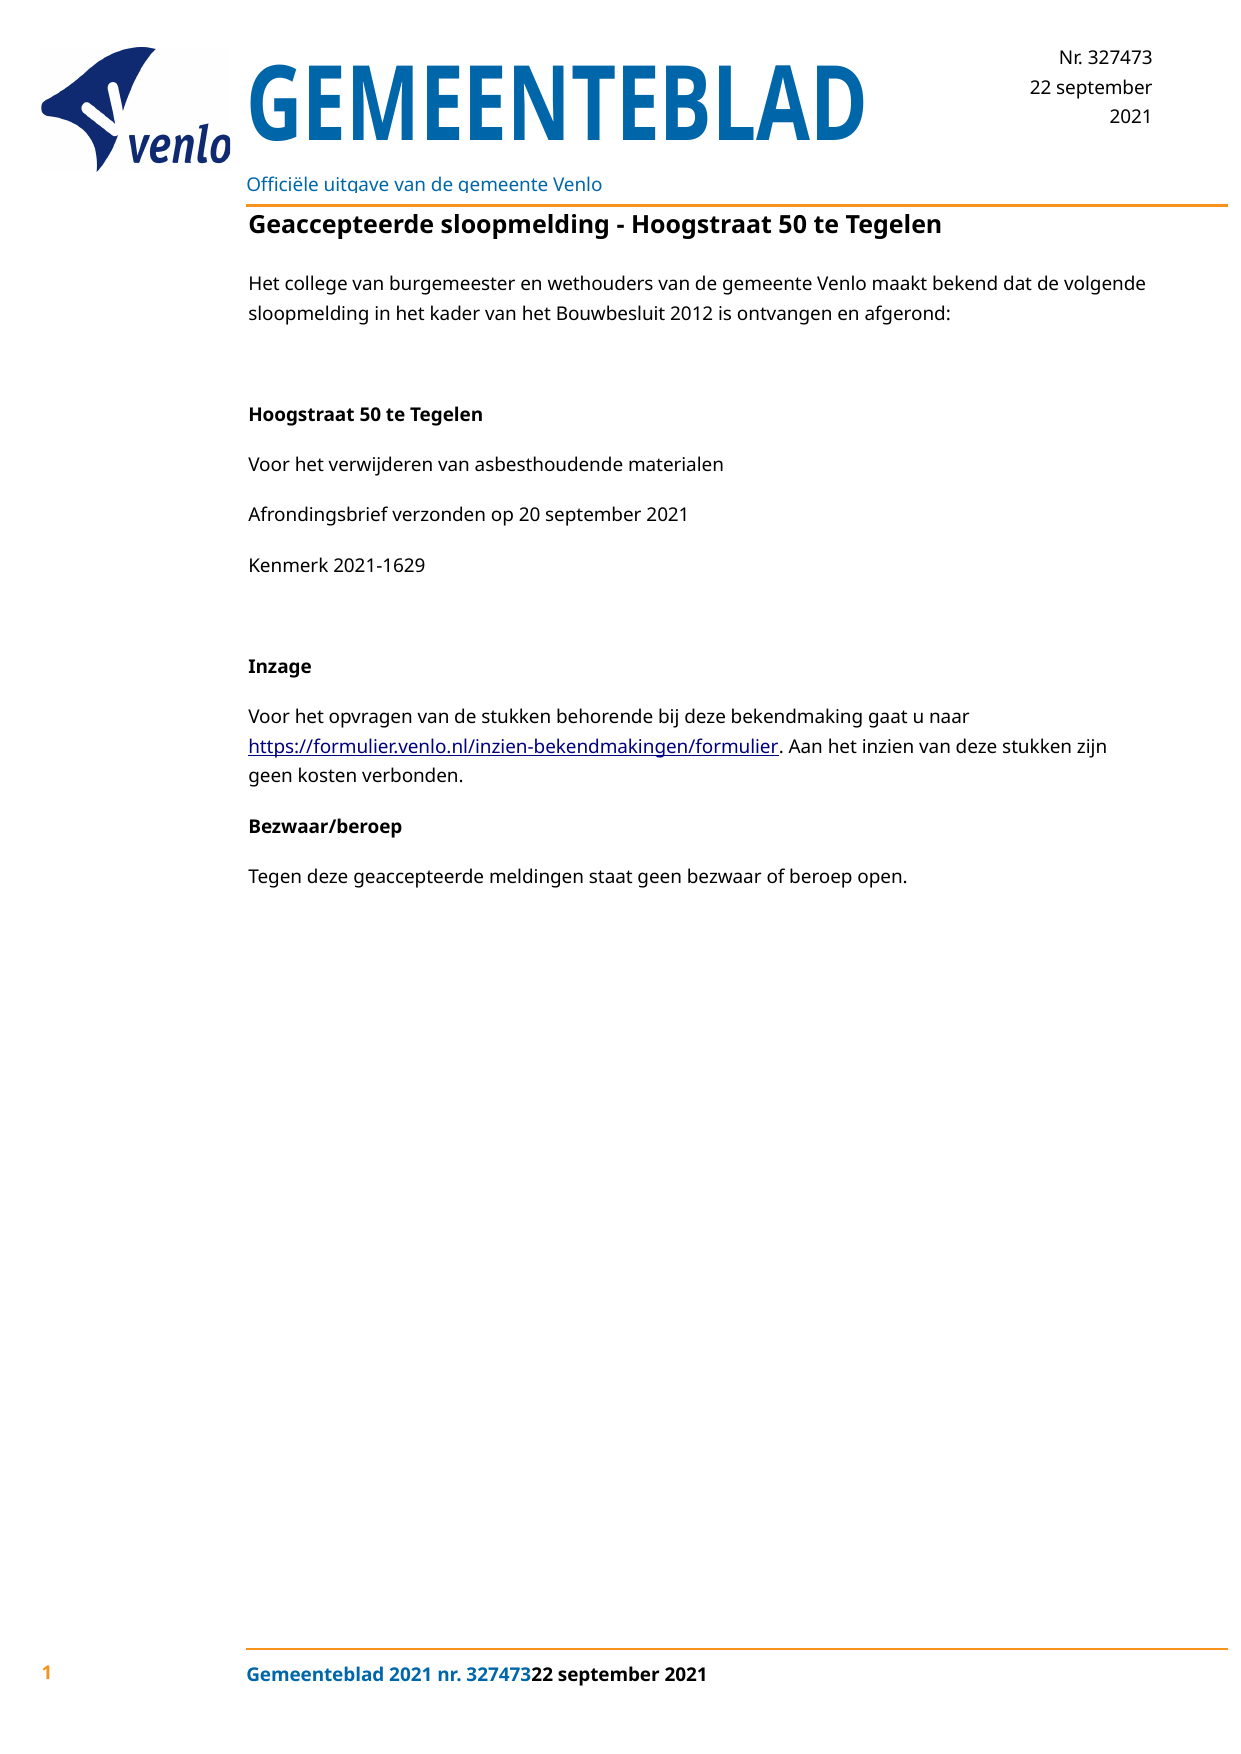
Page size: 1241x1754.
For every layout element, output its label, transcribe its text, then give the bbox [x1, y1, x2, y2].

text Inzage [248, 653, 1152, 678]
text Afrondingsbrief verzonden op 20 september 2021 [248, 502, 1152, 527]
text Bezwaar/beroep [248, 813, 1152, 838]
text Tegen deze geaccepteerde meldingen staat geen bezwaar of beroep open. [248, 863, 1152, 889]
text Voor het opvragen van de stukken behorende bij deze bekendmaking gaat u naar https://formulier.venlo.nl/inzien-bekendmakingen/formulier. Aan het inzien van deze stukken zijn geen kosten verbonden. [248, 703, 1152, 788]
text Hoogstraat 50 te Tegelen [248, 401, 1152, 426]
text Geaccepteerde sloopmelding - Hoogstraat 50 te Tegelen [248, 207, 1152, 241]
picture [41, 47, 231, 172]
text Het college van burgemeester en wethouders van de gemeente Venlo maakt bekend dat de volgende sloopmelding in het kader van het Bouwbesluit 2012 is ontvangen en afgerond: [248, 270, 1152, 326]
text Voor het verwijderen van asbesthoudende materialen [248, 451, 1152, 477]
text Kenmerk 2021-1629 [248, 552, 1152, 578]
